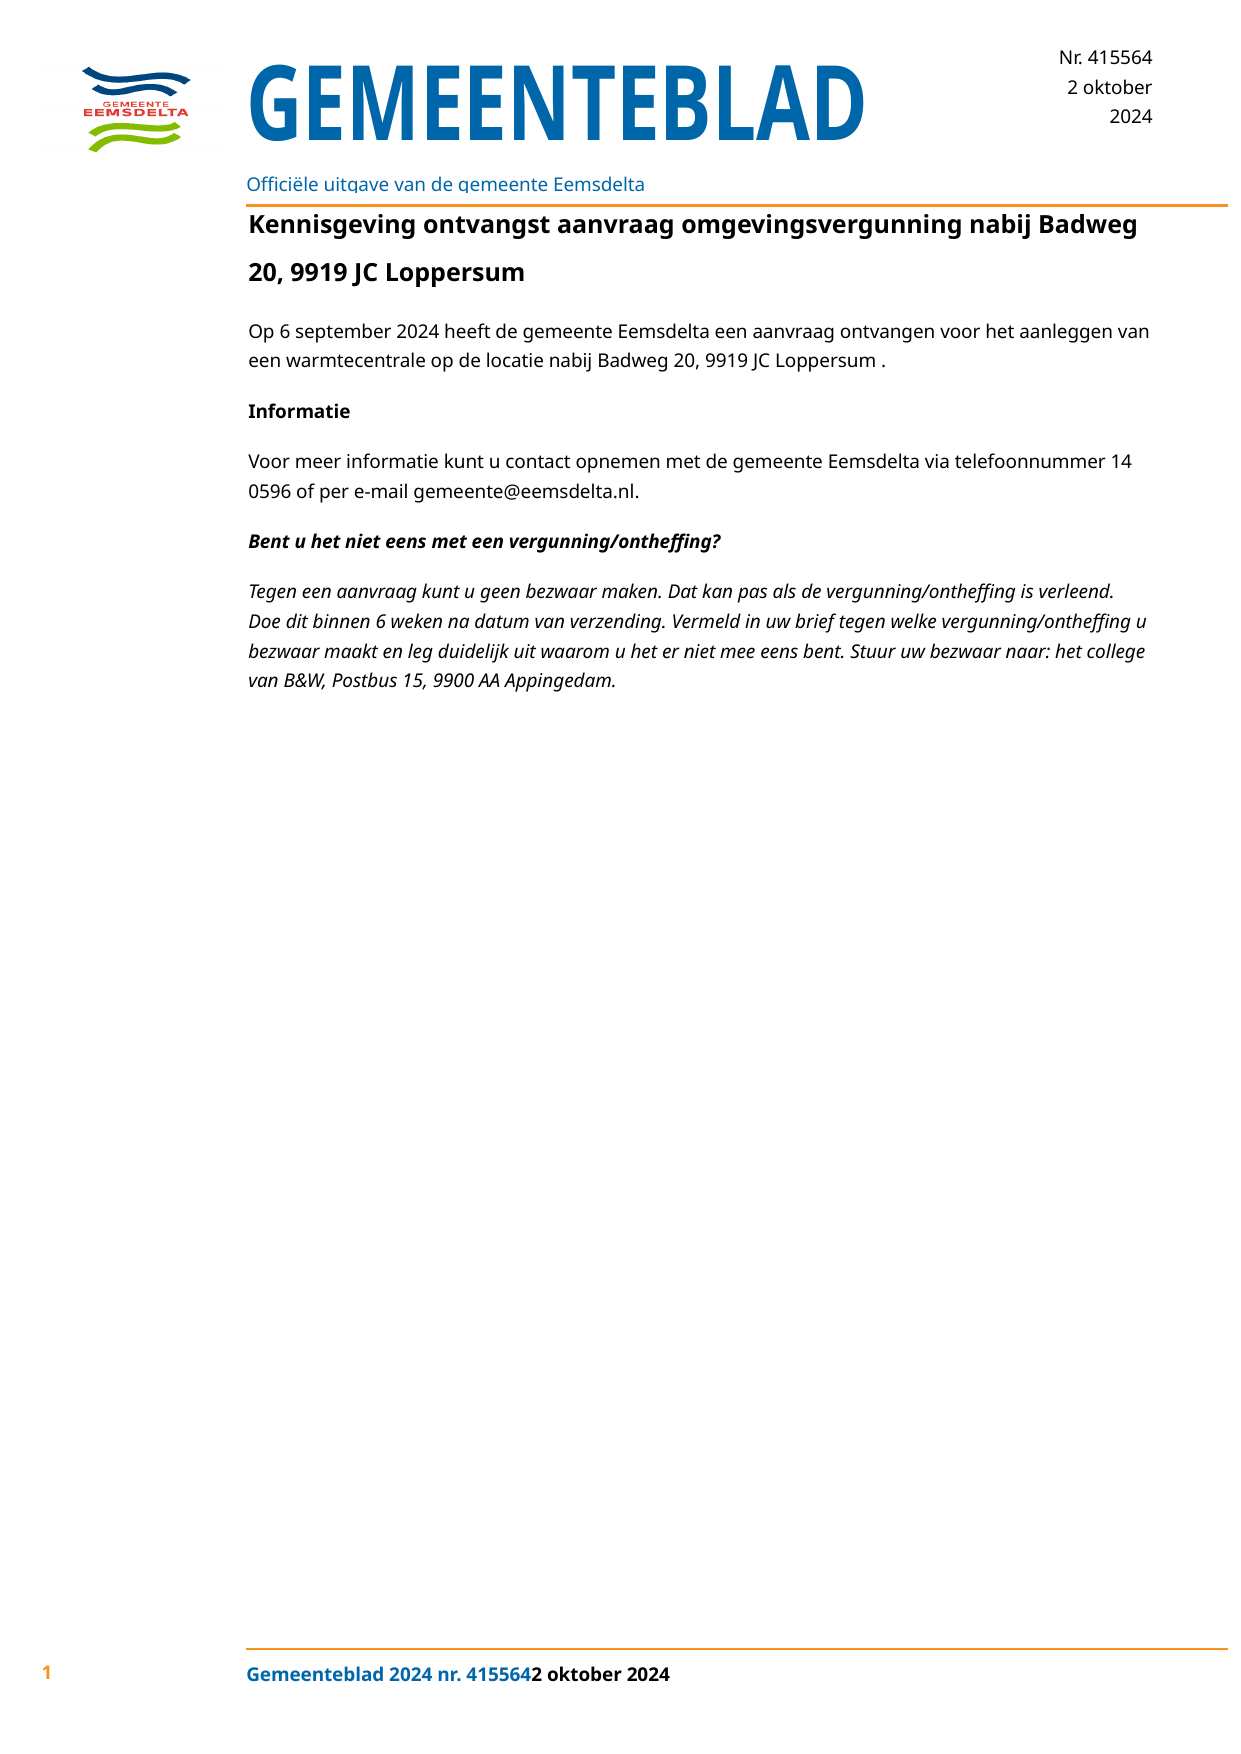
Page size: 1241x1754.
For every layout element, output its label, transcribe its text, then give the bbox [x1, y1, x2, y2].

text Op 6 september 2024 heeft de gemeente Eemsdelta een aanvraag ontvangen voor het aanleggen van een warmtecentrale op de locatie nabij Badweg 20, 9919 JC Loppersum . [248, 318, 1152, 373]
text Tegen een aanvraag kunt u geen bezwaar maken. Dat kan pas als de vergunning/ontheffing is verleend. Doe dit binnen 6 weken na datum van verzending. Vermeld in uw brief tegen welke vergunning/ontheffing u bezwaar maakt en leg duidelijk uit waarom u het er niet mee eens bent. Stuur uw bezwaar naar: het college van B&W, Postbus 15, 9900 AA Appingedam. [248, 579, 1152, 693]
text Informatie [248, 398, 1152, 424]
text Kennisgeving ontvangst aanvraag omgevingsvergunning nabij Badweg 20, 9919 JC Loppersum [248, 207, 1152, 288]
picture [41, 47, 231, 172]
text Bent u het niet eens met een vergunning/ontheffing? [248, 528, 1152, 554]
text Voor meer informatie kunt u contact opnemen met de gemeente Eemsdelta via telefoonnummer 14 0596 of per e-mail gemeente@eemsdelta.nl. [248, 448, 1152, 504]
